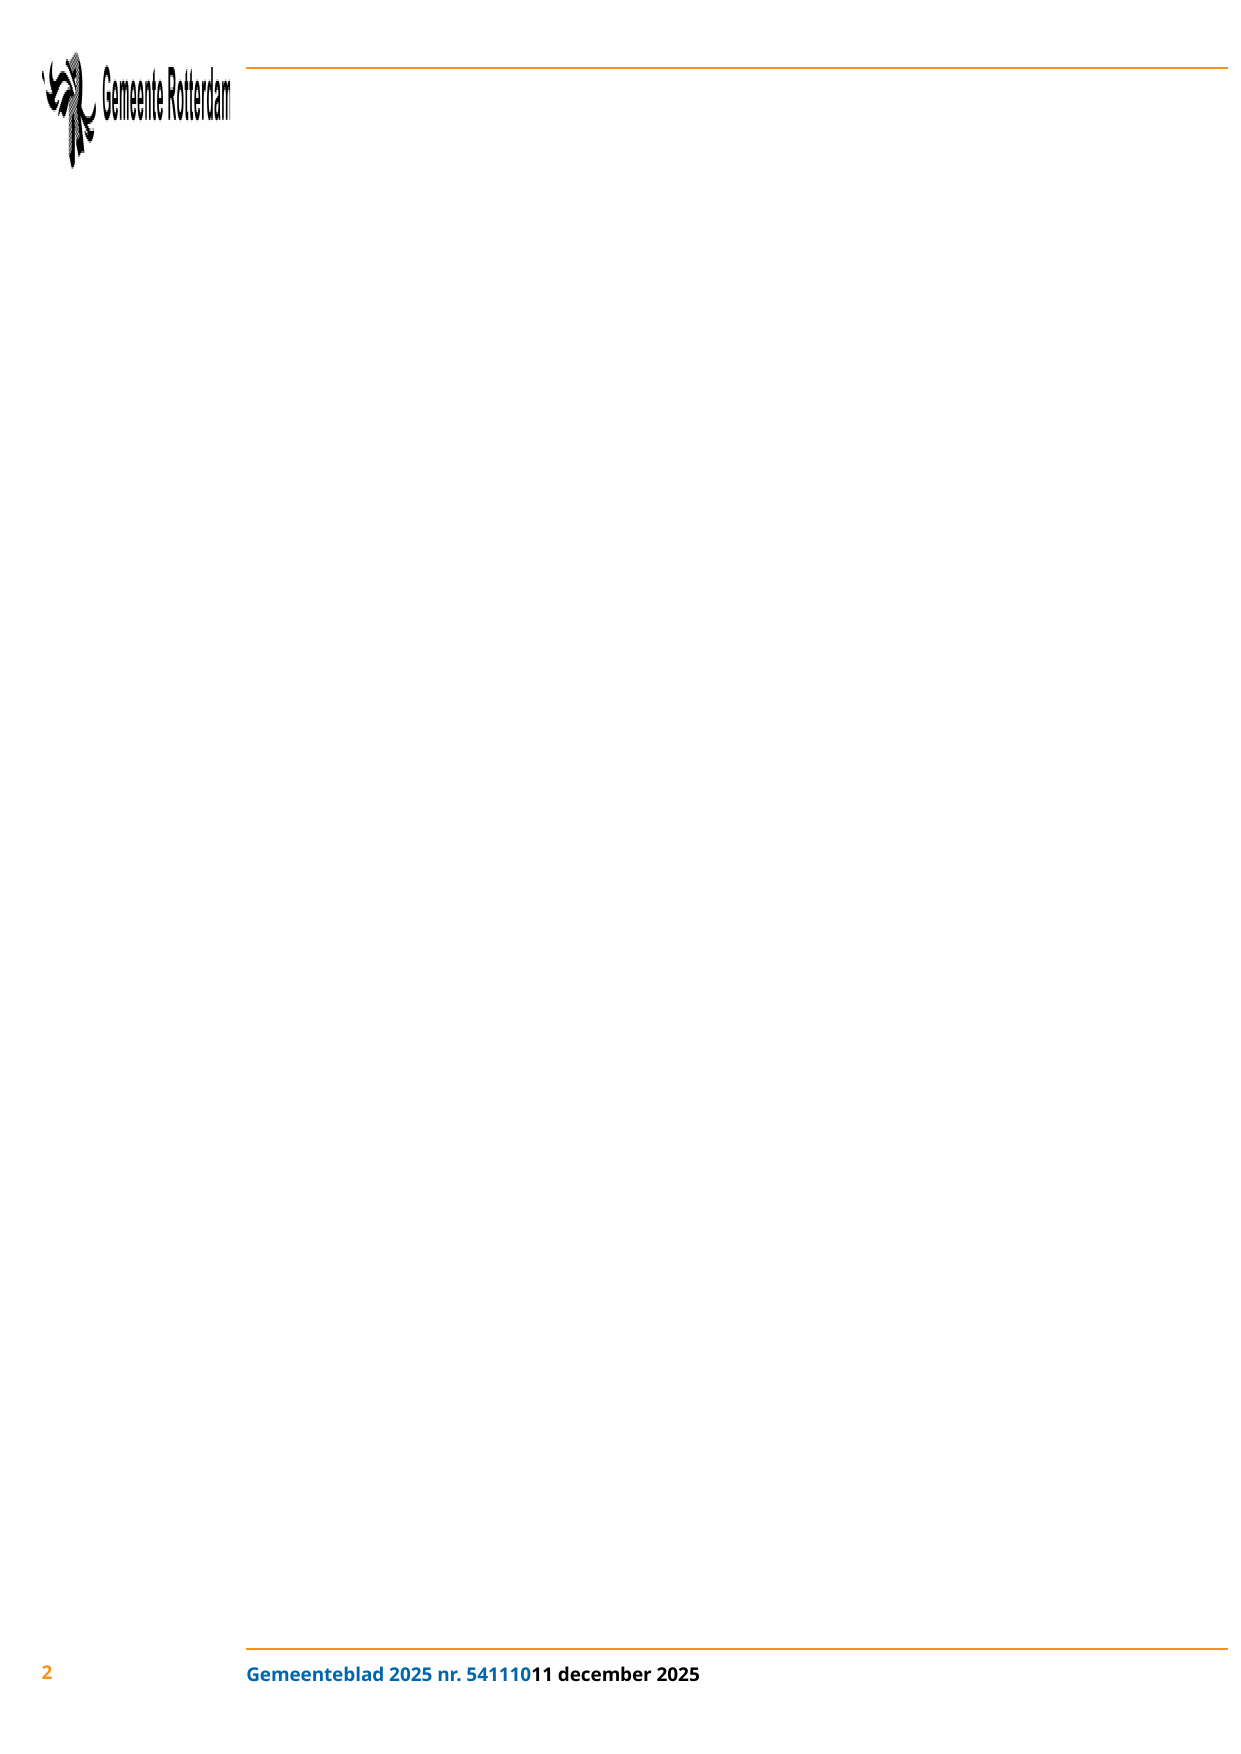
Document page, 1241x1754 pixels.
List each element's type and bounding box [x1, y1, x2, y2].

picture [41, 47, 231, 172]
